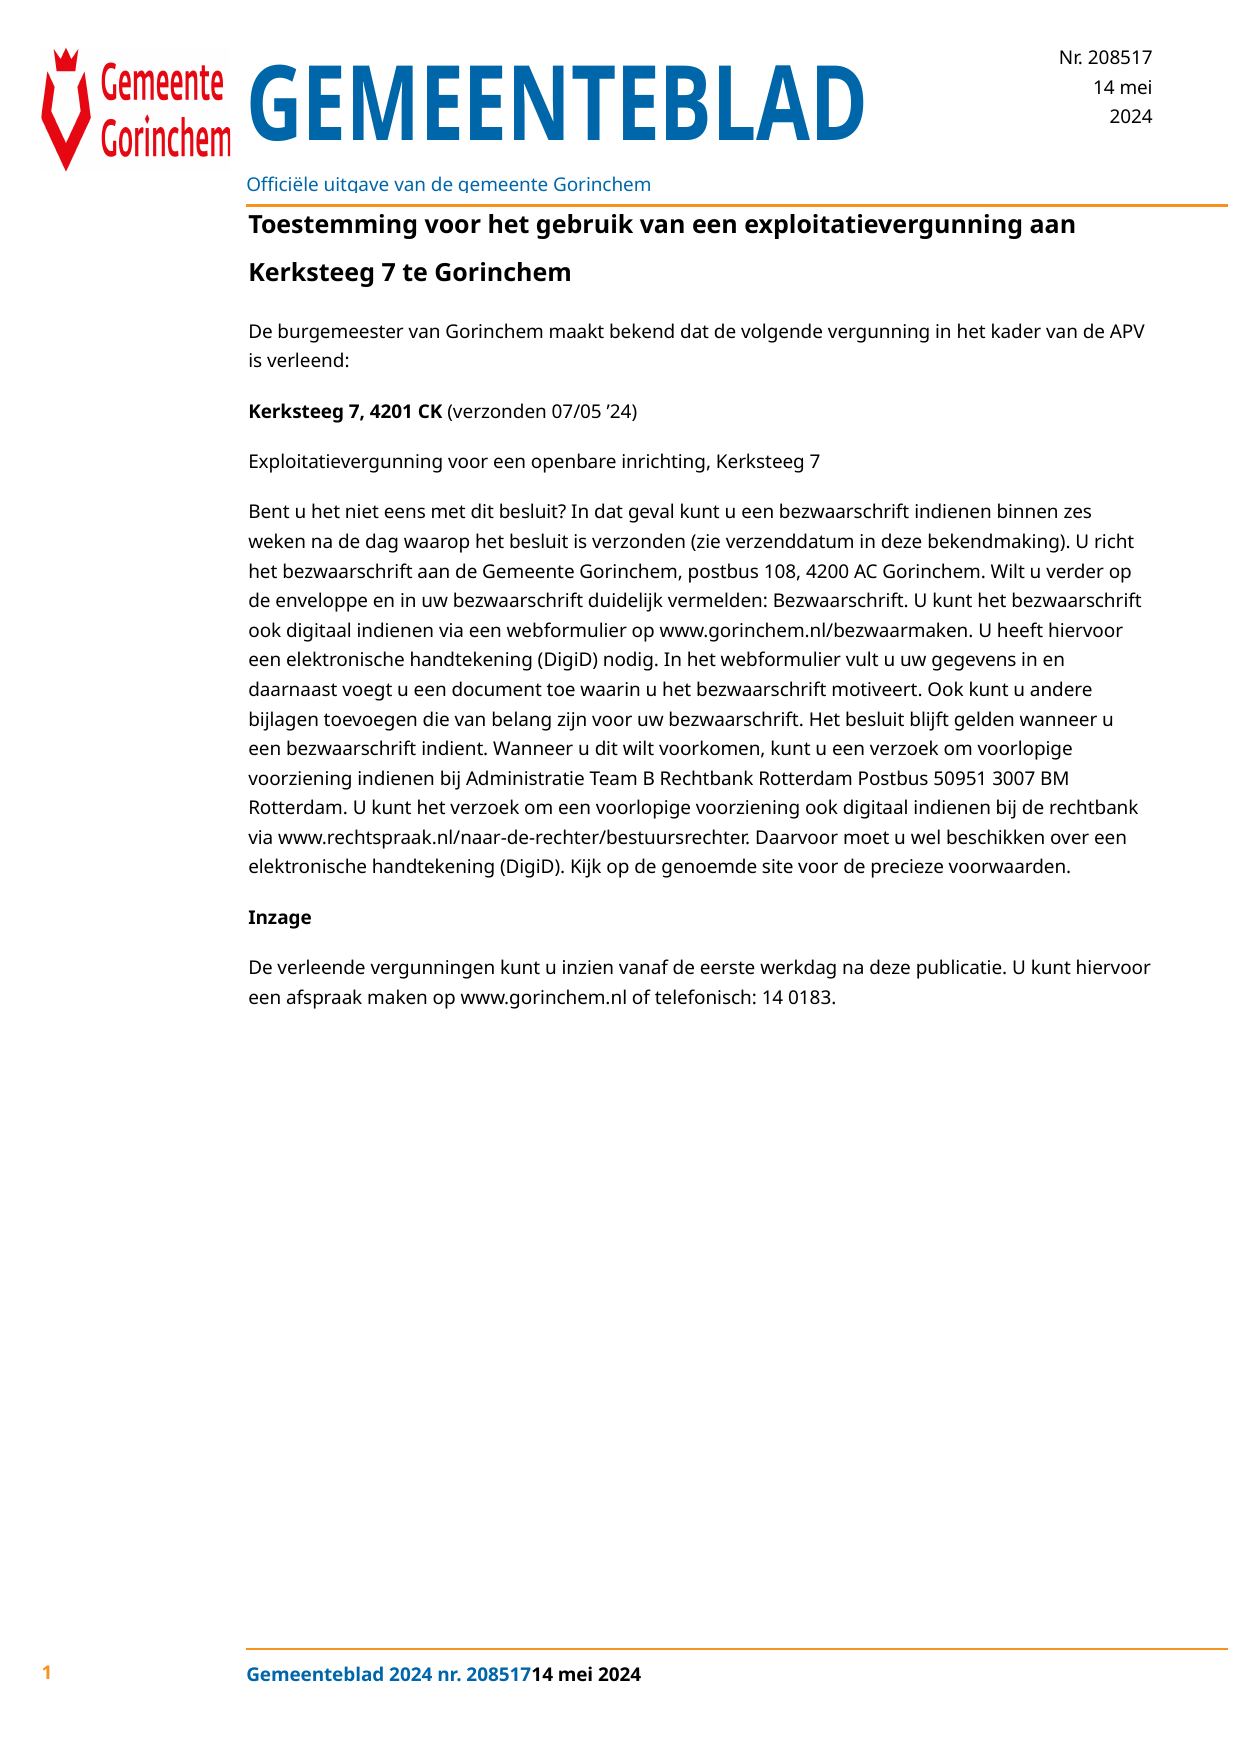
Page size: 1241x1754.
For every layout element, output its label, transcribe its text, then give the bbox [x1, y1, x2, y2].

text Kerksteeg 7, 4201 CK (verzonden 07/05 ’24) [248, 398, 1152, 424]
text De burgemeester van Gorinchem maakt bekend dat de volgende vergunning in het kader van de APV is verleend: [248, 318, 1152, 373]
text Inzage [248, 904, 1152, 930]
text Toestemming voor het gebruik van een exploitatievergunning aan Kerksteeg 7 te Gorinchem [248, 207, 1152, 288]
text Bent u het niet eens met dit besluit? In dat geval kunt u een bezwaarschrift indienen binnen zes weken na de dag waarop het besluit is verzonden (zie verzenddatum in deze bekendmaking). U richt het bezwaarschrift aan de Gemeente Gorinchem, postbus 108, 4200 AC Gorinchem. Wilt u verder op de enveloppe en in uw bezwaarschrift duidelijk vermelden: Bezwaarschrift. U kunt het bezwaarschrift ook digitaal indienen via een webformulier op www.gorinchem.nl/bezwaarmaken. U heeft hiervoor een elektronische handtekening (DigiD) nodig. In het webformulier vult u uw gegevens in en daarnaast voegt u een document toe waarin u het bezwaarschrift motiveert. Ook kunt u andere bijlagen toevoegen die van belang zijn voor uw bezwaarschrift. Het besluit blijft gelden wanneer u een bezwaarschrift indient. Wanneer u dit wilt voorkomen, kunt u een verzoek om voorlopige voorziening indienen bij Administratie Team B Rechtbank Rotterdam Postbus 50951 3007 BM Rotterdam. U kunt het verzoek om een voorlopige voorziening ook digitaal indienen bij de rechtbank via www.rechtspraak.nl/naar-de-rechter/bestuursrechter. Daarvoor moet u wel beschikken over een elektronische handtekening (DigiD). Kijk op de genoemde site voor de precieze voorwaarden. [248, 499, 1152, 879]
text De verleende vergunningen kunt u inzien vanaf de eerste werkdag na deze publicatie. U kunt hiervoor een afspraak maken op www.gorinchem.nl of telefonisch: 14 0183. [248, 954, 1152, 1010]
text Exploitatievergunning voor een openbare inrichting, Kerksteeg 7 [248, 448, 1152, 474]
picture [41, 47, 231, 172]
